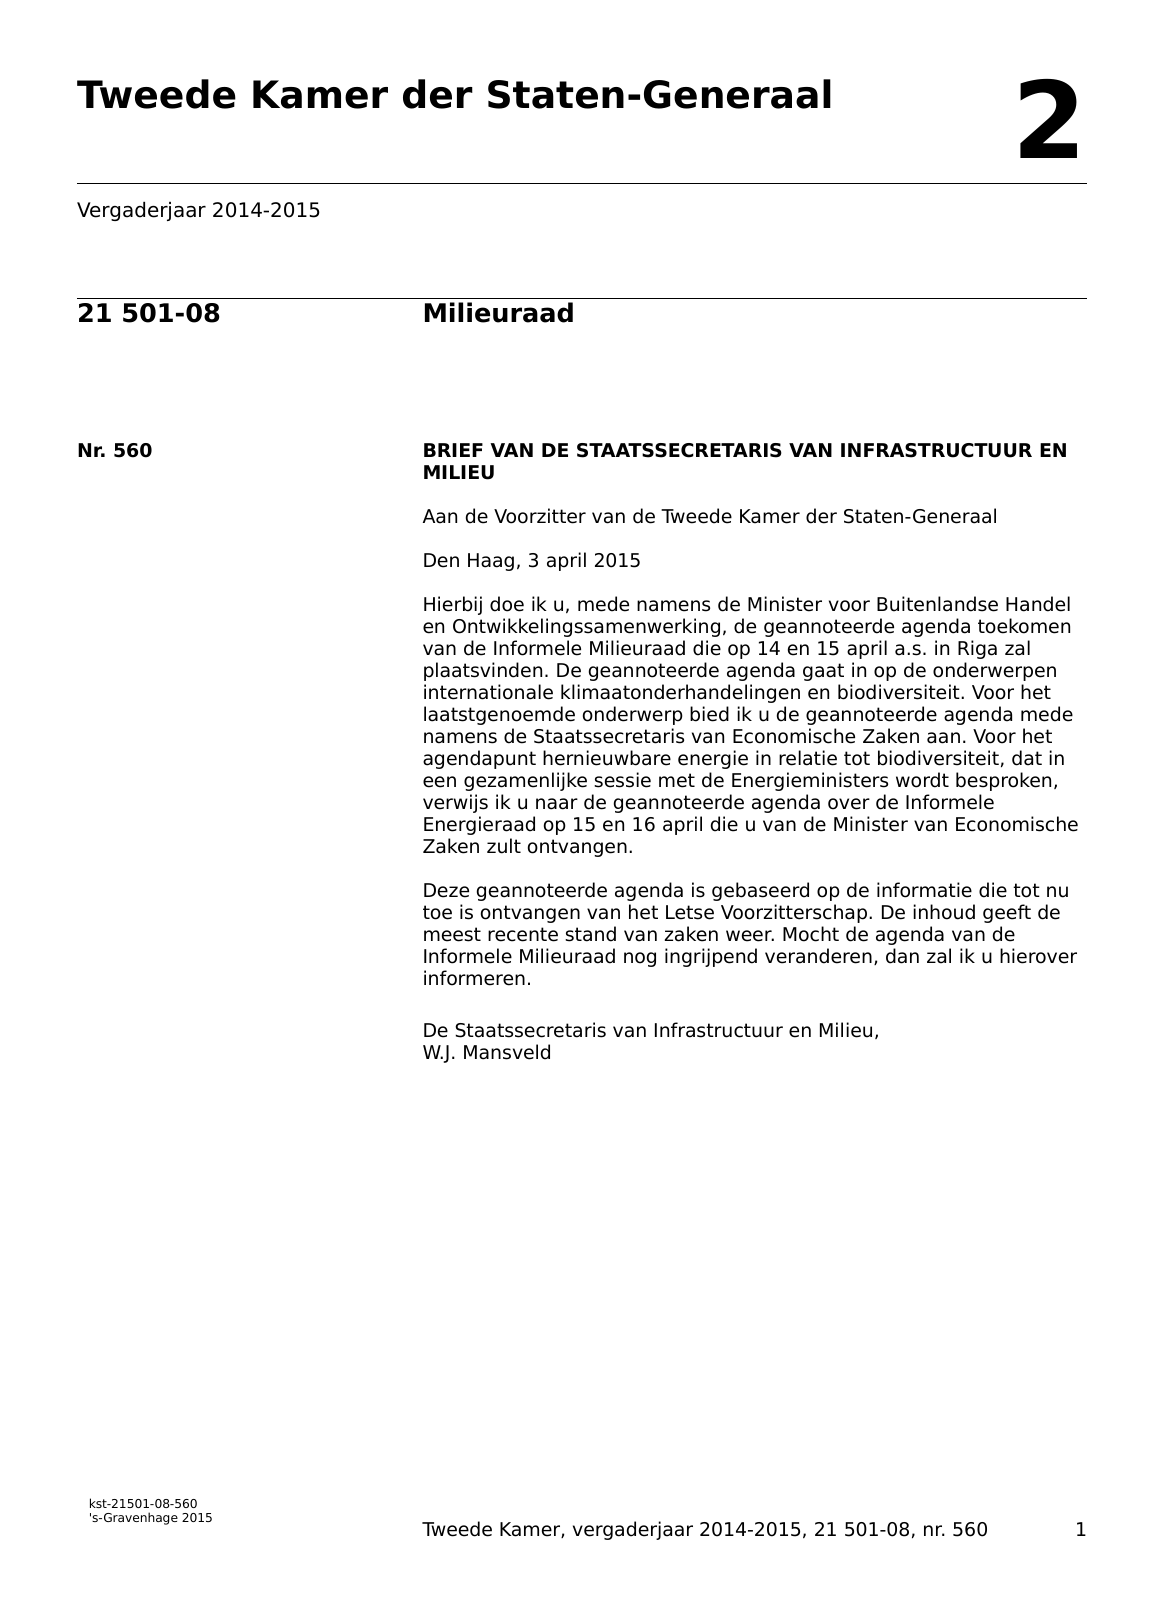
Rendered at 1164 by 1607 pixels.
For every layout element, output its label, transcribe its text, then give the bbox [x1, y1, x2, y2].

text De Staatssecretaris van Infrastructuur en Milieu, W.J. Mansveld [422, 1020, 1087, 1064]
subtitle 21 501-08 Milieuraad [77, 299, 1087, 329]
table_cell Vergaderjaar 2014-2015 [77, 184, 1087, 298]
table_header 2 [886, 59, 1087, 183]
text Hierbij doe ik u, mede namens de Minister voor Buitenlandse Handel en Ontwikkelingssamenwerking, de geannoteerde agenda toekomen van de Informele Milieuraad die op 14 en 15 april a.s. in Riga zal plaatsvinden. De geannoteerde agenda gaat in op de onderwerpen internationale klimaatonderhandelingen en biodiversiteit. Voor het laatstgenoemde onderwerp bied ik u de geannoteerde agenda mede namens de Staatssecretaris van Economische Zaken aan. Voor het agendapunt hernieuwbare energie in relatie tot biodiversiteit, dat in een gezamenlijke sessie met de Energieministers wordt besproken, verwijs ik u naar de geannoteerde agenda over de Informele Energieraad op 15 en 16 april die u van de Minister van Economische Zaken zult ontvangen. [422, 594, 1087, 858]
subtitle Nr. 560 BRIEF VAN DE STAATSSECRETARIS VAN INFRASTRUCTUUR EN MILIEU [77, 440, 1087, 484]
text 's-Gravenhage 2015 [88, 1511, 323, 1525]
text Deze geannoteerde agenda is gebaseerd op de informatie die tot nu toe is ontvangen van het Letse Voorzitterschap. De inhoud geeft de meest recente stand van zaken weer. Mocht de agenda van de Informele Milieuraad nog ingrijpend veranderen, dan zal ik u hierover informeren. [422, 880, 1087, 990]
text kst-21501-08-560 [88, 1497, 323, 1511]
text Aan de Voorzitter van de Tweede Kamer der Staten-Generaal [422, 506, 1087, 528]
table_header Tweede Kamer der Staten-Generaal [77, 59, 886, 183]
text Den Haag, 3 april 2015 [422, 550, 1087, 572]
